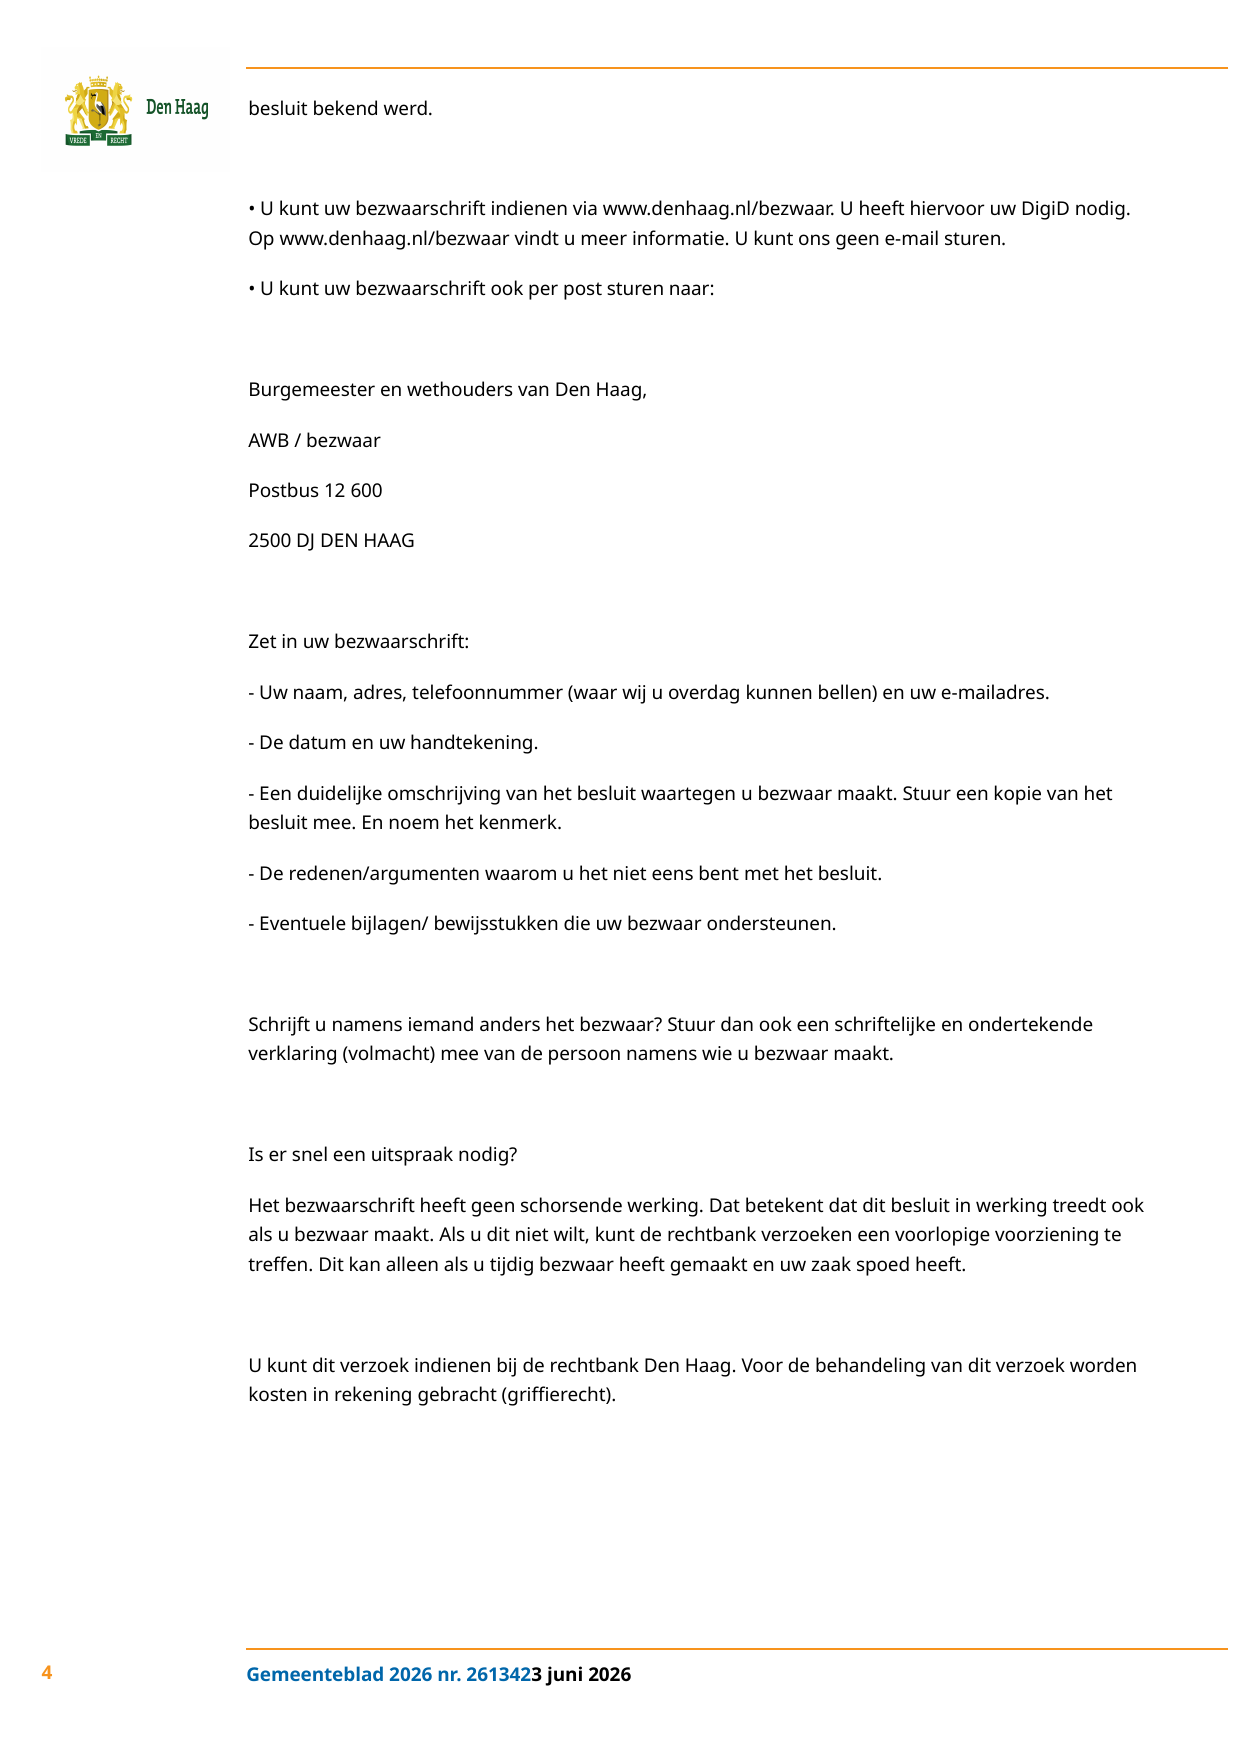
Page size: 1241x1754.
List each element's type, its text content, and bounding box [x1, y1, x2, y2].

text - Een duidelijke omschrijving van het besluit waartegen u bezwaar maakt. Stuur een kopie van het besluit mee. En noem het kenmerk. [248, 780, 1152, 835]
text Is er snel een uitspraak nodig? [248, 1141, 1152, 1167]
text • U kunt uw bezwaarschrift indienen via www.denhaag.nl/bezwaar. U heeft hiervoor uw DigiD nodig. Op www.denhaag.nl/bezwaar vindt u meer informatie. U kunt ons geen e-mail sturen. [248, 196, 1152, 251]
text 2500 DJ DEN HAAG [248, 528, 1152, 553]
text besluit bekend werd. [248, 95, 1152, 121]
picture [41, 47, 231, 172]
text Schrijft u namens iemand anders het bezwaar? Stuur dan ook een schriftelijke en ondertekende verklaring (volmacht) mee van de persoon namens wie u bezwaar maakt. [248, 1011, 1152, 1066]
text • U kunt uw bezwaarschrift ook per post sturen naar: [248, 276, 1152, 301]
text AWB / bezwaar [248, 427, 1152, 453]
text Het bezwaarschrift heeft geen schorsende werking. Dat betekent dat dit besluit in werking treedt ook als u bezwaar maakt. Als u dit niet wilt, kunt de rechtbank verzoeken een voorlopige voorziening te treffen. Dit kan alleen als u tijdig bezwaar heeft gemaakt en uw zaak spoed heeft. [248, 1192, 1152, 1277]
text Zet in uw bezwaarschrift: [248, 628, 1152, 654]
text - Eventuele bijlagen/ bewijsstukken die uw bezwaar ondersteunen. [248, 910, 1152, 936]
text - De redenen/argumenten waarom u het niet eens bent met het besluit. [248, 860, 1152, 886]
text Burgemeester en wethouders van Den Haag, [248, 376, 1152, 402]
text - Uw naam, adres, telefoonnummer (waar wij u overdag kunnen bellen) en uw e-mailadres. [248, 679, 1152, 705]
text - De datum en uw handtekening. [248, 729, 1152, 755]
text U kunt dit verzoek indienen bij de rechtbank Den Haag. Voor de behandeling van dit verzoek worden kosten in rekening gebracht (griffierecht). [248, 1352, 1152, 1407]
text Postbus 12 600 [248, 477, 1152, 503]
